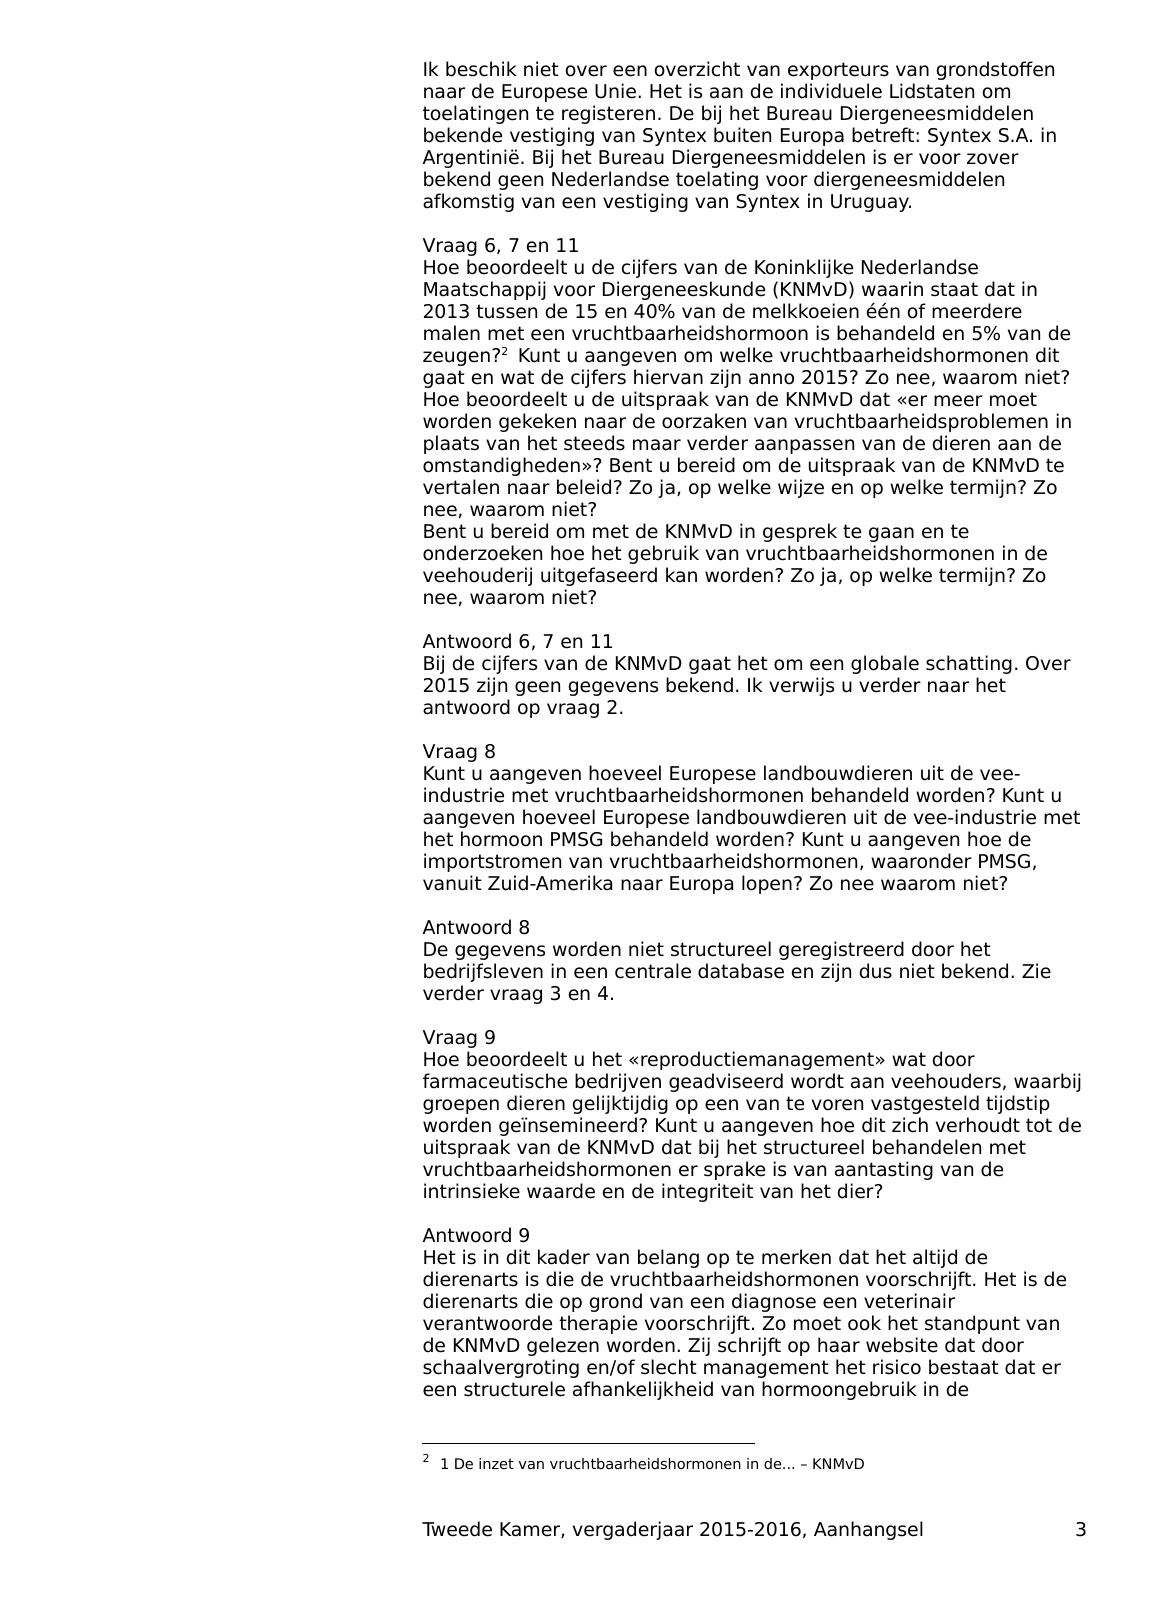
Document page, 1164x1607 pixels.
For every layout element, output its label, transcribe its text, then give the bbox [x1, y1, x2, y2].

text 1 De inzet van vruchtbaarheidshormonen in de... – KNMvD [422, 1452, 1087, 1474]
text Het is in dit kader van belang op te merken dat het altijd de dierenarts is die de vruchtbaarheidshormonen voorschrijft. Het is de dierenarts die op grond van een diagnose een veterinair verantwoorde therapie voorschrijft. Zo moet ook het standpunt van de KNMvD gelezen worden. Zij schrijft op haar website dat door schaalvergroting en/of slecht management het risico bestaat dat er een structurele afhankelijkheid van hormoongebruik in de [422, 1247, 1087, 1401]
text Antwoord 9 [422, 1225, 1087, 1247]
text Bent u bereid om met de KNMvD in gesprek te gaan en te onderzoeken hoe het gebruik van vruchtbaarheidshormonen in de veehouderij uitgefaseerd kan worden? Zo ja, op welke termijn? Zo nee, waarom niet? [422, 521, 1087, 609]
text Ik beschik niet over een overzicht van exporteurs van grondstoffen naar de Europese Unie. Het is aan de individuele Lidstaten om toelatingen te registeren. De bij het Bureau Diergeneesmiddelen bekende vestiging van Syntex buiten Europa betreft: Syntex S.A. in Argentinië. Bij het Bureau Diergeneesmiddelen is er voor zover bekend geen Nederlandse toelating voor diergeneesmiddelen afkomstig van een vestiging van Syntex in Uruguay. [422, 59, 1087, 213]
text De gegevens worden niet structureel geregistreerd door het bedrijfsleven in een centrale database en zijn dus niet bekend. Zie verder vraag 3 en 4. [422, 939, 1087, 1005]
text Bij de cijfers van de KNMvD gaat het om een globale schatting. Over 2015 zijn geen gegevens bekend. Ik verwijs u verder naar het antwoord op vraag 2. [422, 653, 1087, 719]
text Antwoord 6, 7 en 11 [422, 631, 1087, 653]
text Vraag 8 [422, 741, 1087, 763]
text Vraag 9 [422, 1027, 1087, 1049]
text Vraag 6, 7 en 11 [422, 235, 1087, 257]
text Antwoord 8 [422, 917, 1087, 939]
text Hoe beoordeelt u de cijfers van de Koninklijke Nederlandse Maatschappij voor Diergeneeskunde (KNMvD) waarin staat dat in 2013 tussen de 15 en 40% van de melkkoeien één of meerdere malen met een vruchtbaarheidshormoon is behandeld en 5% van de zeugen? Kunt u aangeven om welke vruchtbaarheidshormonen dit gaat en wat de cijfers hiervan zijn anno 2015? Zo nee, waarom niet? [422, 257, 1087, 389]
text Hoe beoordeelt u het «reproductiemanagement» wat door farmaceutische bedrijven geadviseerd wordt aan veehouders, waarbij groepen dieren gelijktijdig op een van te voren vastgesteld tijdstip worden geïnsemineerd? Kunt u aangeven hoe dit zich verhoudt tot de uitspraak van de KNMvD dat bij het structureel behandelen met vruchtbaarheidshormonen er sprake is van aantasting van de intrinsieke waarde en de integriteit van het dier? [422, 1049, 1087, 1203]
text Kunt u aangeven hoeveel Europese landbouwdieren uit de vee-industrie met vruchtbaarheidshormonen behandeld worden? Kunt u aangeven hoeveel Europese landbouwdieren uit de vee-industrie met het hormoon PMSG behandeld worden? Kunt u aangeven hoe de importstromen van vruchtbaarheidshormonen, waaronder PMSG, vanuit Zuid-Amerika naar Europa lopen? Zo nee waarom niet? [422, 763, 1087, 895]
text Hoe beoordeelt u de uitspraak van de KNMvD dat «er meer moet worden gekeken naar de oorzaken van vruchtbaarheidsproblemen in plaats van het steeds maar verder aanpassen van de dieren aan de omstandigheden»? Bent u bereid om de uitspraak van de KNMvD te vertalen naar beleid? Zo ja, op welke wijze en op welke termijn? Zo nee, waarom niet? [422, 389, 1087, 521]
